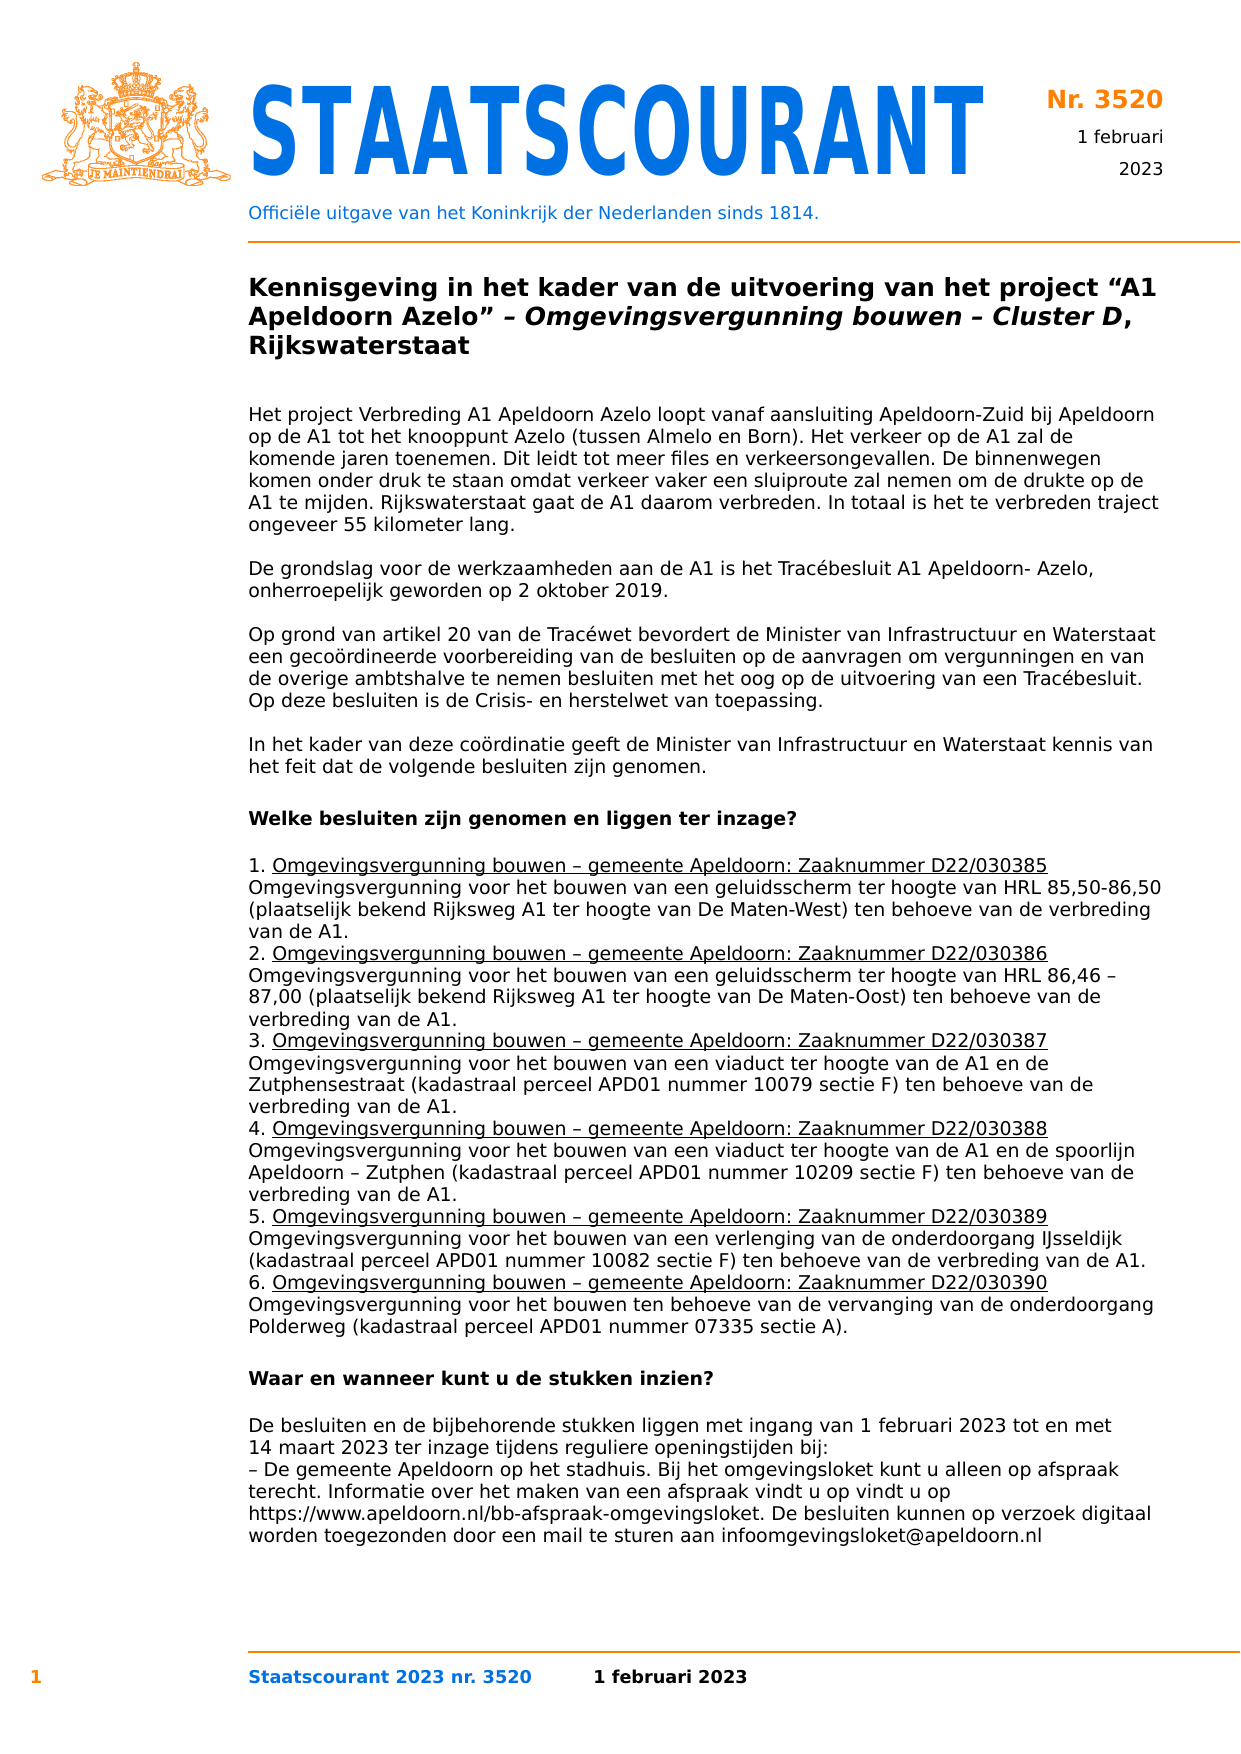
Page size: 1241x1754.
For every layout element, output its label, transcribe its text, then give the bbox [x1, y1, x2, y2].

text 6. Omgevingsvergunning bouwen – gemeente Apeldoorn: Zaaknummer D22/030390 [248, 1272, 1163, 1294]
text Omgevingsvergunning voor het bouwen van een geluidsscherm ter hoogte van HRL 86,46 – 87,00 (plaatselijk bekend Rijksweg A1 ter hoogte van De Maten-Oost) ten behoeve van de verbreding van de A1. [248, 964, 1163, 1030]
text De grondslag voor de werkzaamheden aan de A1 is het Tracébesluit A1 Apeldoorn- Azelo, onherroepelijk geworden op 2 oktober 2019. [248, 558, 1163, 602]
text In het kader van deze coördinatie geeft de Minister van Infrastructuur en Waterstaat kennis van het feit dat de volgende besluiten zijn genomen. [248, 734, 1163, 778]
text 4. Omgevingsvergunning bouwen – gemeente Apeldoorn: Zaaknummer D22/030388 [248, 1118, 1163, 1140]
table_cell 1 februari [998, 121, 1240, 153]
table_header [25, 62, 248, 241]
text 1. Omgevingsvergunning bouwen – gemeente Apeldoorn: Zaaknummer D22/030385 [248, 854, 1163, 877]
table_cell Officiële uitgave van het Koninkrijk der Nederlanden sinds 1814. [248, 203, 1240, 241]
text 2. Omgevingsvergunning bouwen – gemeente Apeldoorn: Zaaknummer D22/030386 [248, 942, 1163, 964]
subtitle Welke besluiten zijn genomen en liggen ter inzage? [248, 808, 1163, 829]
subtitle Kennisgeving in het kader van de uitvoering van het project “A1 Apeldoorn Azelo” – Omgevingsvergunning bouwen – Cluster D, Rijkswaterstaat [248, 273, 1163, 361]
table_cell 2023 [998, 153, 1240, 203]
text De besluiten en de bijbehorende stukken liggen met ingang van 1 februari 2023 tot en met 14 maart 2023 ter inzage tijdens reguliere openingstijden bij: [248, 1415, 1163, 1459]
text Op grond van artikel 20 van de Tracéwet bevordert de Minister van Infrastructuur en Waterstaat een gecoördineerde voorbereiding van de besluiten op de aanvragen om vergunningen en van de overige ambtshalve te nemen besluiten met het oog op de uitvoering van een Tracébesluit. Op deze besluiten is de Crisis- en herstelwet van toepassing. [248, 624, 1163, 712]
text Het project Verbreding A1 Apeldoorn Azelo loopt vanaf aansluiting Apeldoorn-Zuid bij Apeldoorn op de A1 tot het knooppunt Azelo (tussen Almelo en Born). Het verkeer op de A1 zal de komende jaren toenemen. Dit leidt tot meer files en verkeersongevallen. De binnenwegen komen onder druk te staan omdat verkeer vaker een sluiproute zal nemen om de drukte op de A1 te mijden. Rijkswaterstaat gaat de A1 daarom verbreden. In totaal is het te verbreden traject ongeveer 55 kilometer lang. [248, 404, 1163, 536]
text Omgevingsvergunning voor het bouwen van een verlenging van de onderdoorgang IJsseldijk (kadastraal perceel APD01 nummer 10082 sectie F) ten behoeve van de verbreding van de A1. [248, 1228, 1163, 1272]
table_header STAATSCOURANT [248, 62, 998, 203]
table_header Nr. 3520 [998, 62, 1240, 121]
subtitle Waar en wanneer kunt u de stukken inzien? [248, 1368, 1163, 1390]
text Omgevingsvergunning voor het bouwen van een geluidsscherm ter hoogte van HRL 85,50-86,50 (plaatselijk bekend Rijksweg A1 ter hoogte van De Maten-West) ten behoeve van de verbreding van de A1. [248, 877, 1163, 942]
picture [41, 62, 231, 186]
text Omgevingsvergunning voor het bouwen van een viaduct ter hoogte van de A1 en de Zutphensestraat (kadastraal perceel APD01 nummer 10079 sectie F) ten behoeve van de verbreding van de A1. [248, 1052, 1163, 1118]
text 3. Omgevingsvergunning bouwen – gemeente Apeldoorn: Zaaknummer D22/030387 [248, 1030, 1163, 1052]
text – De gemeente Apeldoorn op het stadhuis. Bij het omgevingsloket kunt u alleen op afspraak terecht. Informatie over het maken van een afspraak vindt u op vindt u op https://www.apeldoorn.nl/bb-afspraak-omgevingsloket. De besluiten kunnen op verzoek digitaal worden toegezonden door een mail te sturen aan infoomgevingsloket@apeldoorn.nl [248, 1459, 1163, 1547]
text Omgevingsvergunning voor het bouwen van een viaduct ter hoogte van de A1 en de spoorlijn Apeldoorn – Zutphen (kadastraal perceel APD01 nummer 10209 sectie F) ten behoeve van de verbreding van de A1. [248, 1140, 1163, 1206]
text 5. Omgevingsvergunning bouwen – gemeente Apeldoorn: Zaaknummer D22/030389 [248, 1206, 1163, 1228]
text Omgevingsvergunning voor het bouwen ten behoeve van de vervanging van de onderdoorgang Polderweg (kadastraal perceel APD01 nummer 07335 sectie A). [248, 1294, 1163, 1338]
